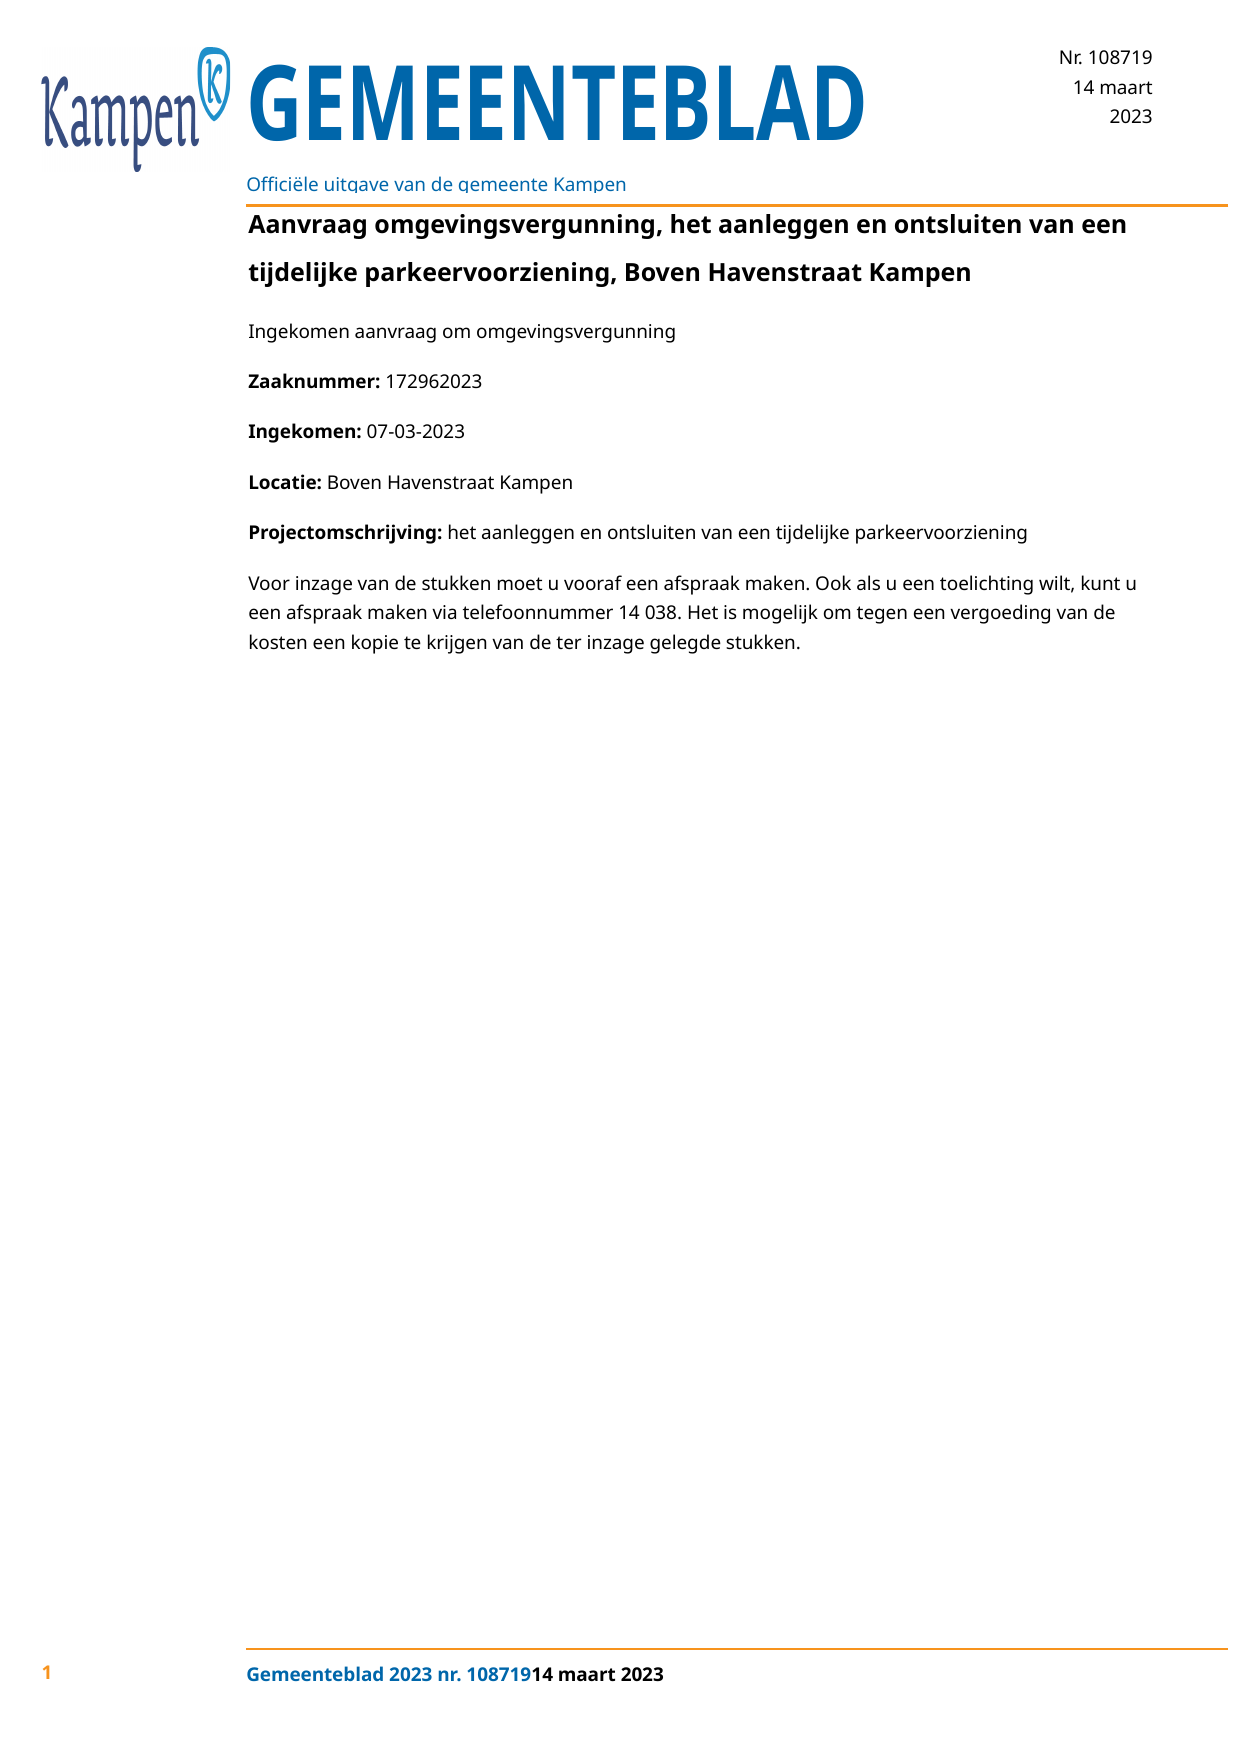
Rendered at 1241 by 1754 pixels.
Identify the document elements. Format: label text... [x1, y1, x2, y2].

picture [41, 47, 231, 172]
text Voor inzage van de stukken moet u vooraf een afspraak maken. Ook als u een toelichting wilt, kunt u een afspraak maken via telefoonnummer 14 038. Het is mogelijk om tegen een vergoeding van de kosten een kopie te krijgen van de ter inzage gelegde stukken. [248, 570, 1152, 655]
text Zaaknummer: 172962023 [248, 368, 1152, 394]
text Aanvraag omgevingsvergunning, het aanleggen en ontsluiten van een tijdelijke parkeervoorziening, Boven Havenstraat Kampen [248, 207, 1152, 288]
text Locatie: Boven Havenstraat Kampen [248, 469, 1152, 495]
text Ingekomen: 07-03-2023 [248, 419, 1152, 444]
text Projectomschrijving: het aanleggen en ontsluiten van een tijdelijke parkeervoorziening [248, 519, 1152, 545]
text Ingekomen aanvraag om omgevingsvergunning [248, 318, 1152, 344]
